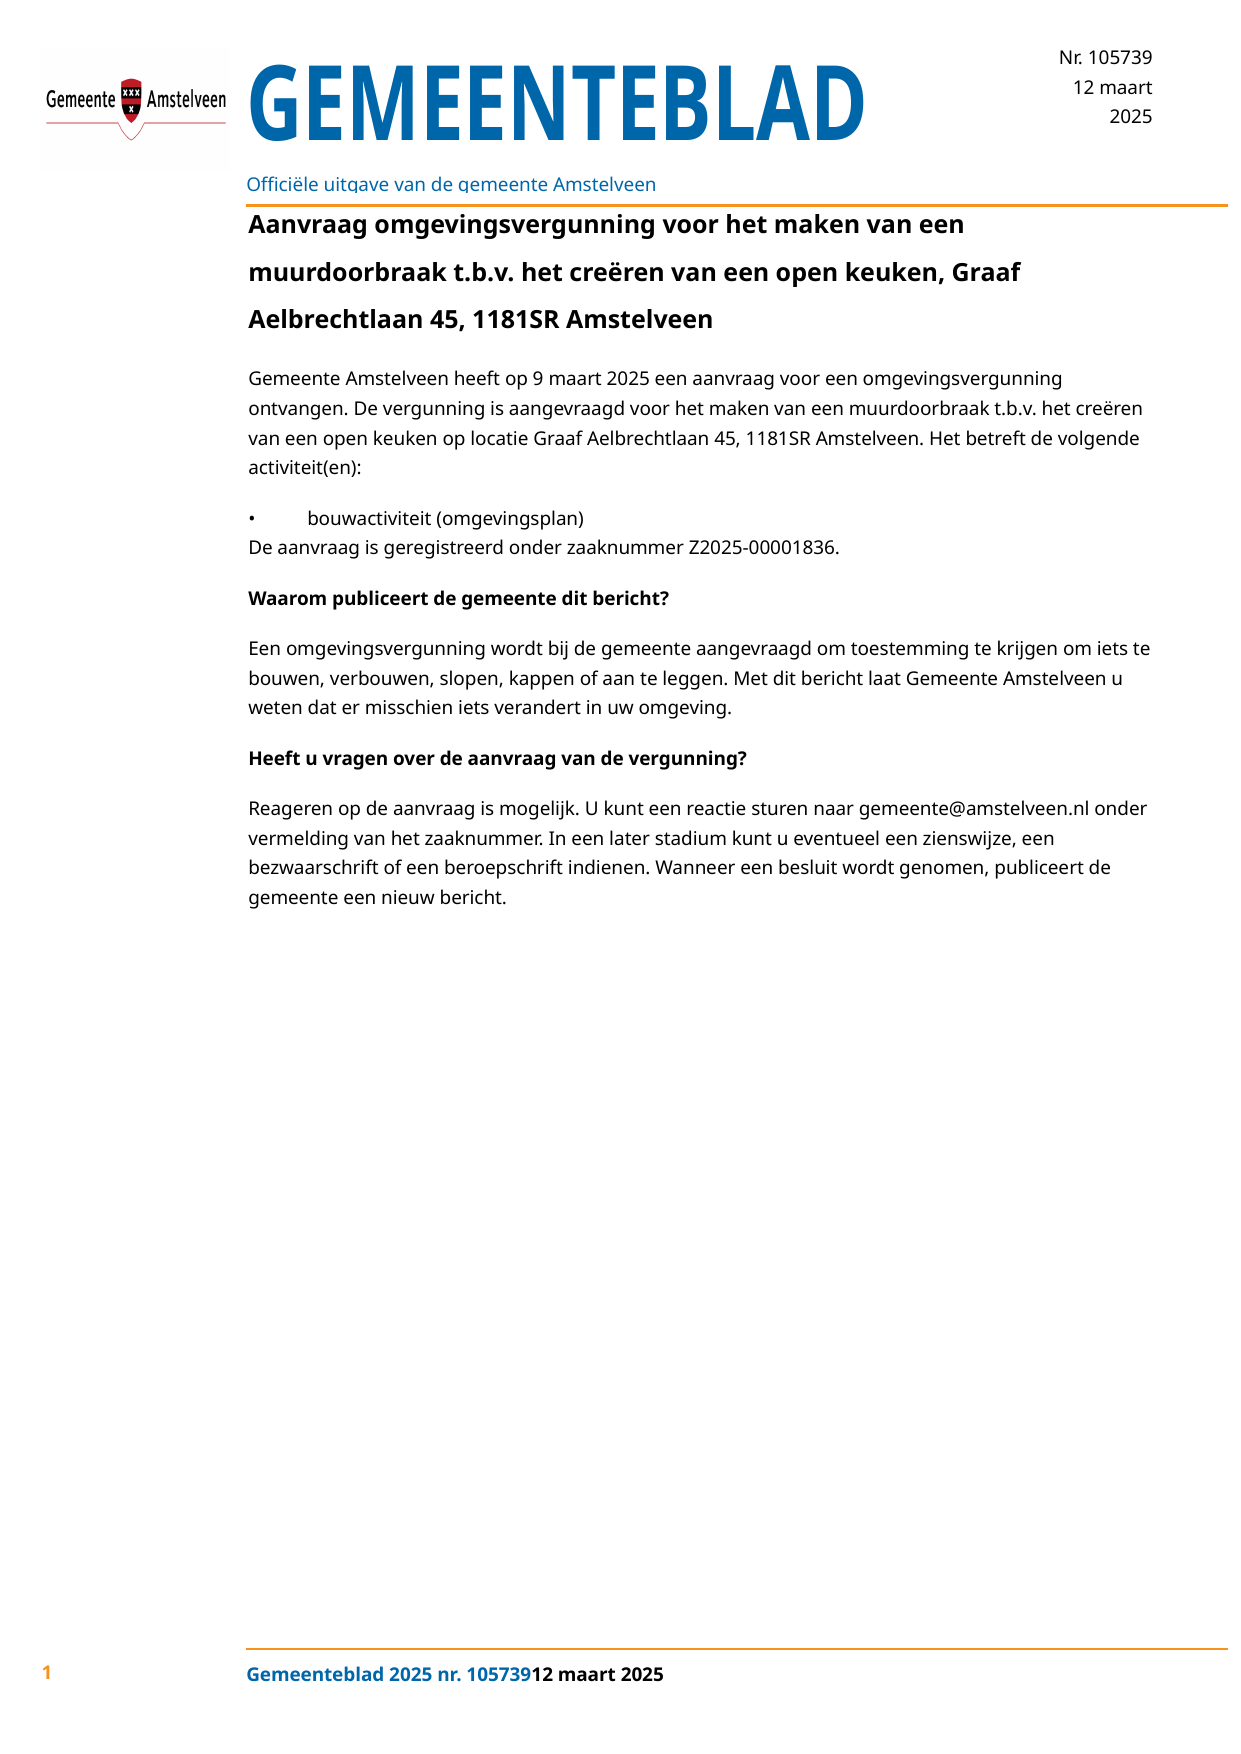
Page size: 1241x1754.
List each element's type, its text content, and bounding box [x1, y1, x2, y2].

text Reageren op de aanvraag is mogelijk. U kunt een reactie sturen naar gemeente@amstelveen.nl onder vermelding van het zaaknummer. In een later stadium kunt u eventueel een zienswijze, een bezwaarschrift of een beroepschrift indienen. Wanneer een besluit wordt genomen, publiceert de gemeente een nieuw bericht. [248, 795, 1152, 909]
text Een omgevingsvergunning wordt bij de gemeente aangevraagd om toestemming te krijgen om iets te bouwen, verbouwen, slopen, kappen of aan te leggen. Met dit bericht laat Gemeente Amstelveen u weten dat er misschien iets verandert in uw omgeving. [248, 635, 1152, 720]
text Aanvraag omgevingsvergunning voor het maken van een muurdoorbraak t.b.v. het creëren van een open keuken, Graaf Aelbrechtlaan 45, 1181SR Amstelveen [248, 207, 1152, 336]
text Gemeente Amstelveen heeft op 9 maart 2025 een aanvraag voor een omgevingsvergunning ontvangen. De vergunning is aangevraagd voor het maken van een muurdoorbraak t.b.v. het creëren van een open keuken op locatie Graaf Aelbrechtlaan 45, 1181SR Amstelveen. Het betreft de volgende activiteit(en): [248, 366, 1152, 480]
text Waarom publiceert de gemeente dit bericht? [248, 585, 1152, 610]
list bouwactiviteit (omgevingsplan) [248, 505, 1152, 530]
text De aanvraag is geregistreerd onder zaaknummer Z2025-00001836. [248, 534, 1152, 560]
picture [41, 47, 231, 172]
text Heeft u vragen over de aanvraag van de vergunning? [248, 745, 1152, 770]
